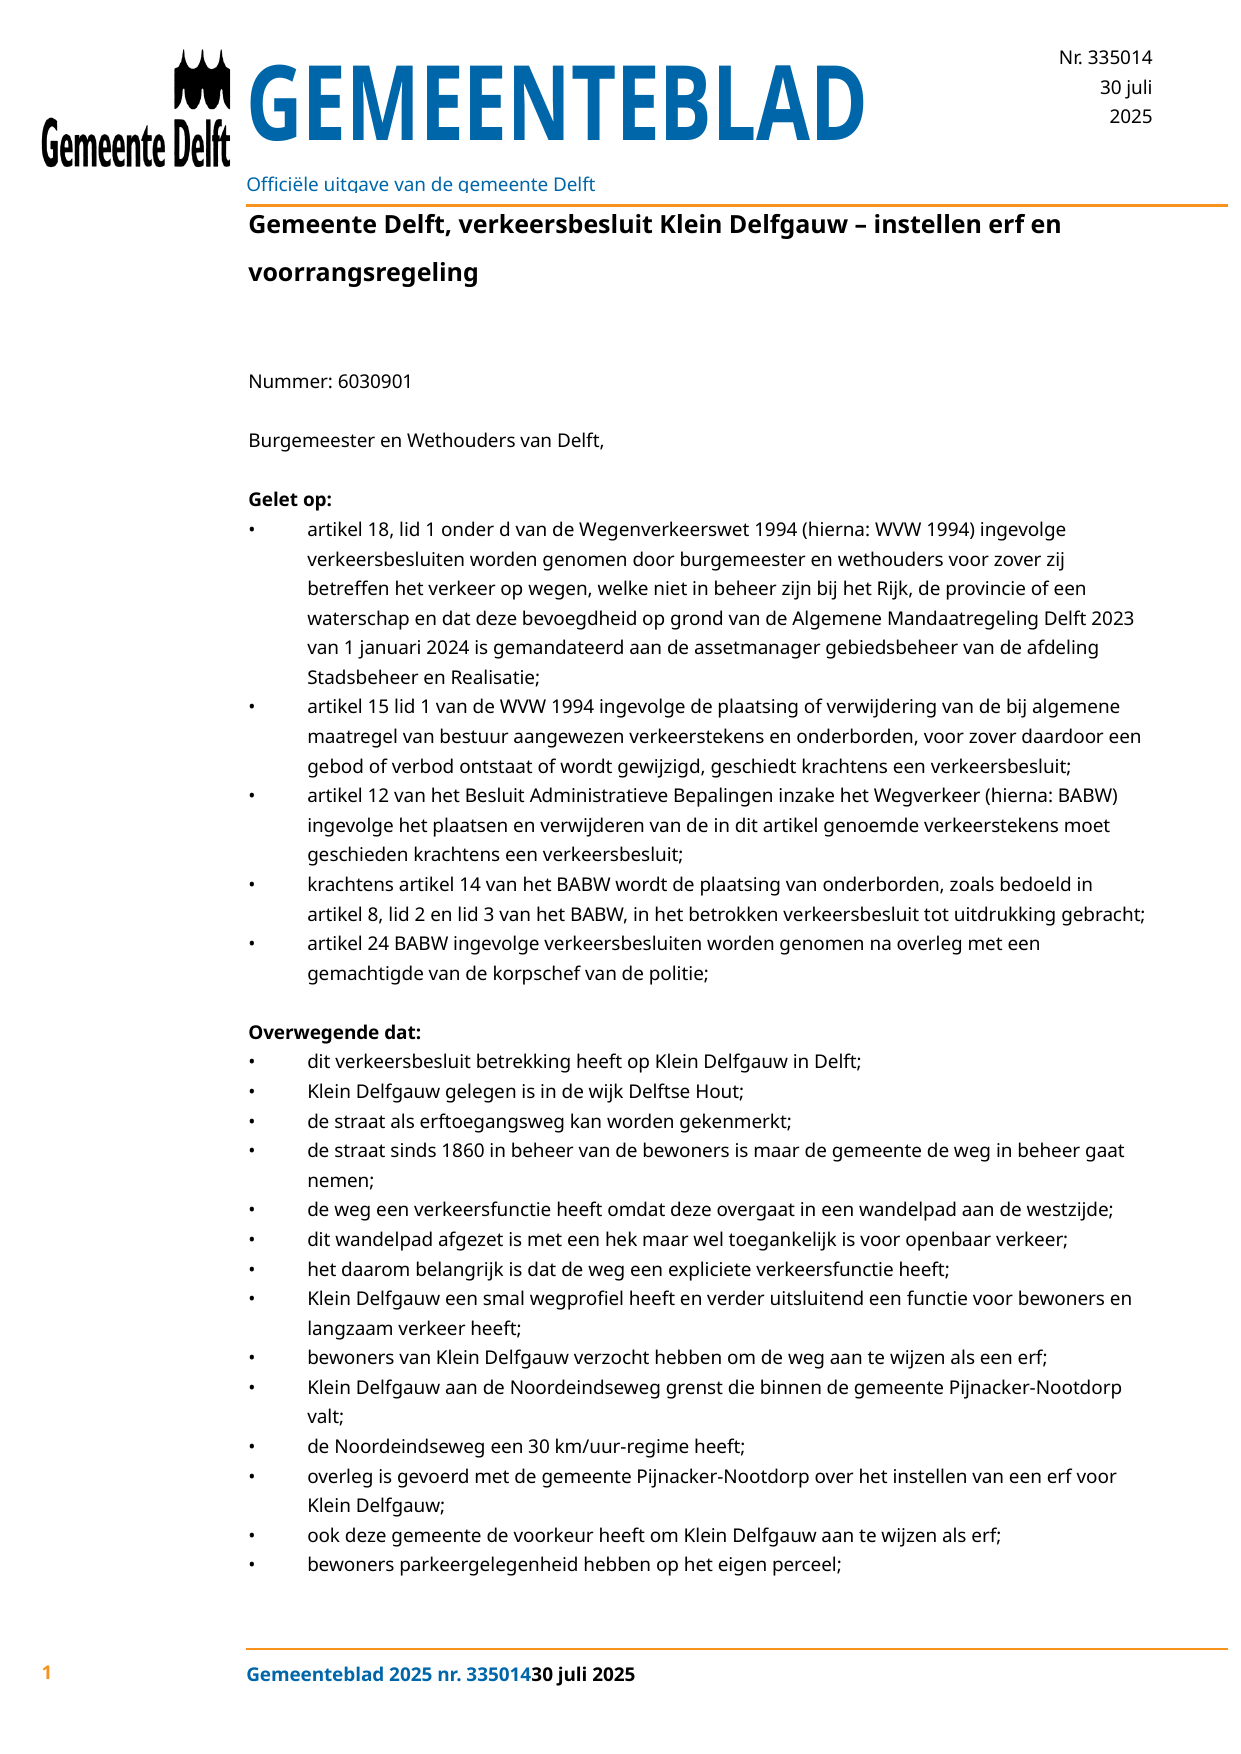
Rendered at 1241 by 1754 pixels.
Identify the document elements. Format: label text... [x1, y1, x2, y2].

list Klein Delfgauw aan de Noordeindseweg grenst die binnen de gemeente Pijnacker-Nootdorp valt; [248, 1374, 1152, 1429]
list dit wandelpad afgezet is met een hek maar wel toegankelijk is voor openbaar verkeer; [248, 1226, 1152, 1252]
list artikel 18, lid 1 onder d van de Wegenverkeerswet 1994 (hierna: WVW 1994) ingevolge verkeersbesluiten worden genomen door burgemeester en wethouders voor zover zij betreffen het verkeer op wegen, welke niet in beheer zijn bij het Rijk, de provincie of een waterschap en dat deze bevoegdheid op grond van de Algemene Mandaatregeling Delft 2023 van 1 januari 2024 is gemandateerd aan de assetmanager gebiedsbeheer van de afdeling Stadsbeheer en Realisatie; [248, 516, 1152, 690]
picture [41, 47, 231, 172]
list de straat sinds 1860 in beheer van de bewoners is maar de gemeente de weg in beheer gaat nemen; [248, 1137, 1152, 1193]
text Nummer: 6030901 [248, 368, 1152, 394]
list artikel 24 BABW ingevolge verkeersbesluiten worden genomen na overleg met een gemachtigde van de korpschef van de politie; [248, 930, 1152, 986]
list de Noordeindseweg een 30 km/uur-regime heeft; [248, 1433, 1152, 1459]
list artikel 12 van het Besluit Administratieve Bepalingen inzake het Wegverkeer (hierna: BABW) ingevolge het plaatsen en verwijderen van de in dit artikel genoemde verkeerstekens moet geschieden krachtens een verkeersbesluit; [248, 782, 1152, 867]
list Klein Delfgauw een smal wegprofiel heeft en verder uitsluitend een functie voor bewoners en langzaam verkeer heeft; [248, 1285, 1152, 1341]
list het daarom belangrijk is dat de weg een expliciete verkeersfunctie heeft; [248, 1256, 1152, 1281]
list Klein Delfgauw gelegen is in de wijk Delftse Hout; [248, 1078, 1152, 1104]
list de weg een verkeersfunctie heeft omdat deze overgaat in een wandelpad aan de westzijde; [248, 1197, 1152, 1222]
list overleg is gevoerd met de gemeente Pijnacker-Nootdorp over het instellen van een erf voor Klein Delfgauw; [248, 1463, 1152, 1518]
list bewoners parkeergelegenheid hebben op het eigen perceel; [248, 1552, 1152, 1577]
text Gelet op: [248, 487, 1152, 512]
text Burgemeester en Wethouders van Delft, [248, 427, 1152, 453]
list artikel 15 lid 1 van de WVW 1994 ingevolge de plaatsing of verwijdering van de bij algemene maatregel van bestuur aangewezen verkeerstekens en onderborden, voor zover daardoor een gebod of verbod ontstaat of wordt gewijzigd, geschiedt krachtens een verkeersbesluit; [248, 694, 1152, 778]
list ook deze gemeente de voorkeur heeft om Klein Delfgauw aan te wijzen als erf; [248, 1522, 1152, 1548]
list krachtens artikel 14 van het BABW wordt de plaatsing van onderborden, zoals bedoeld in artikel 8, lid 2 en lid 3 van het BABW, in het betrokken verkeersbesluit tot uitdrukking gebracht; [248, 871, 1152, 926]
list bewoners van Klein Delfgauw verzocht hebben om de weg aan te wijzen als een erf; [248, 1344, 1152, 1370]
text Gemeente Delft, verkeersbesluit Klein Delfgauw – instellen erf en voorrangsregeling [248, 207, 1152, 288]
text Overwegende dat: [248, 1019, 1152, 1045]
list de straat als erftoegangsweg kan worden gekenmerkt; [248, 1108, 1152, 1133]
list dit verkeersbesluit betrekking heeft op Klein Delfgauw in Delft; [248, 1049, 1152, 1074]
